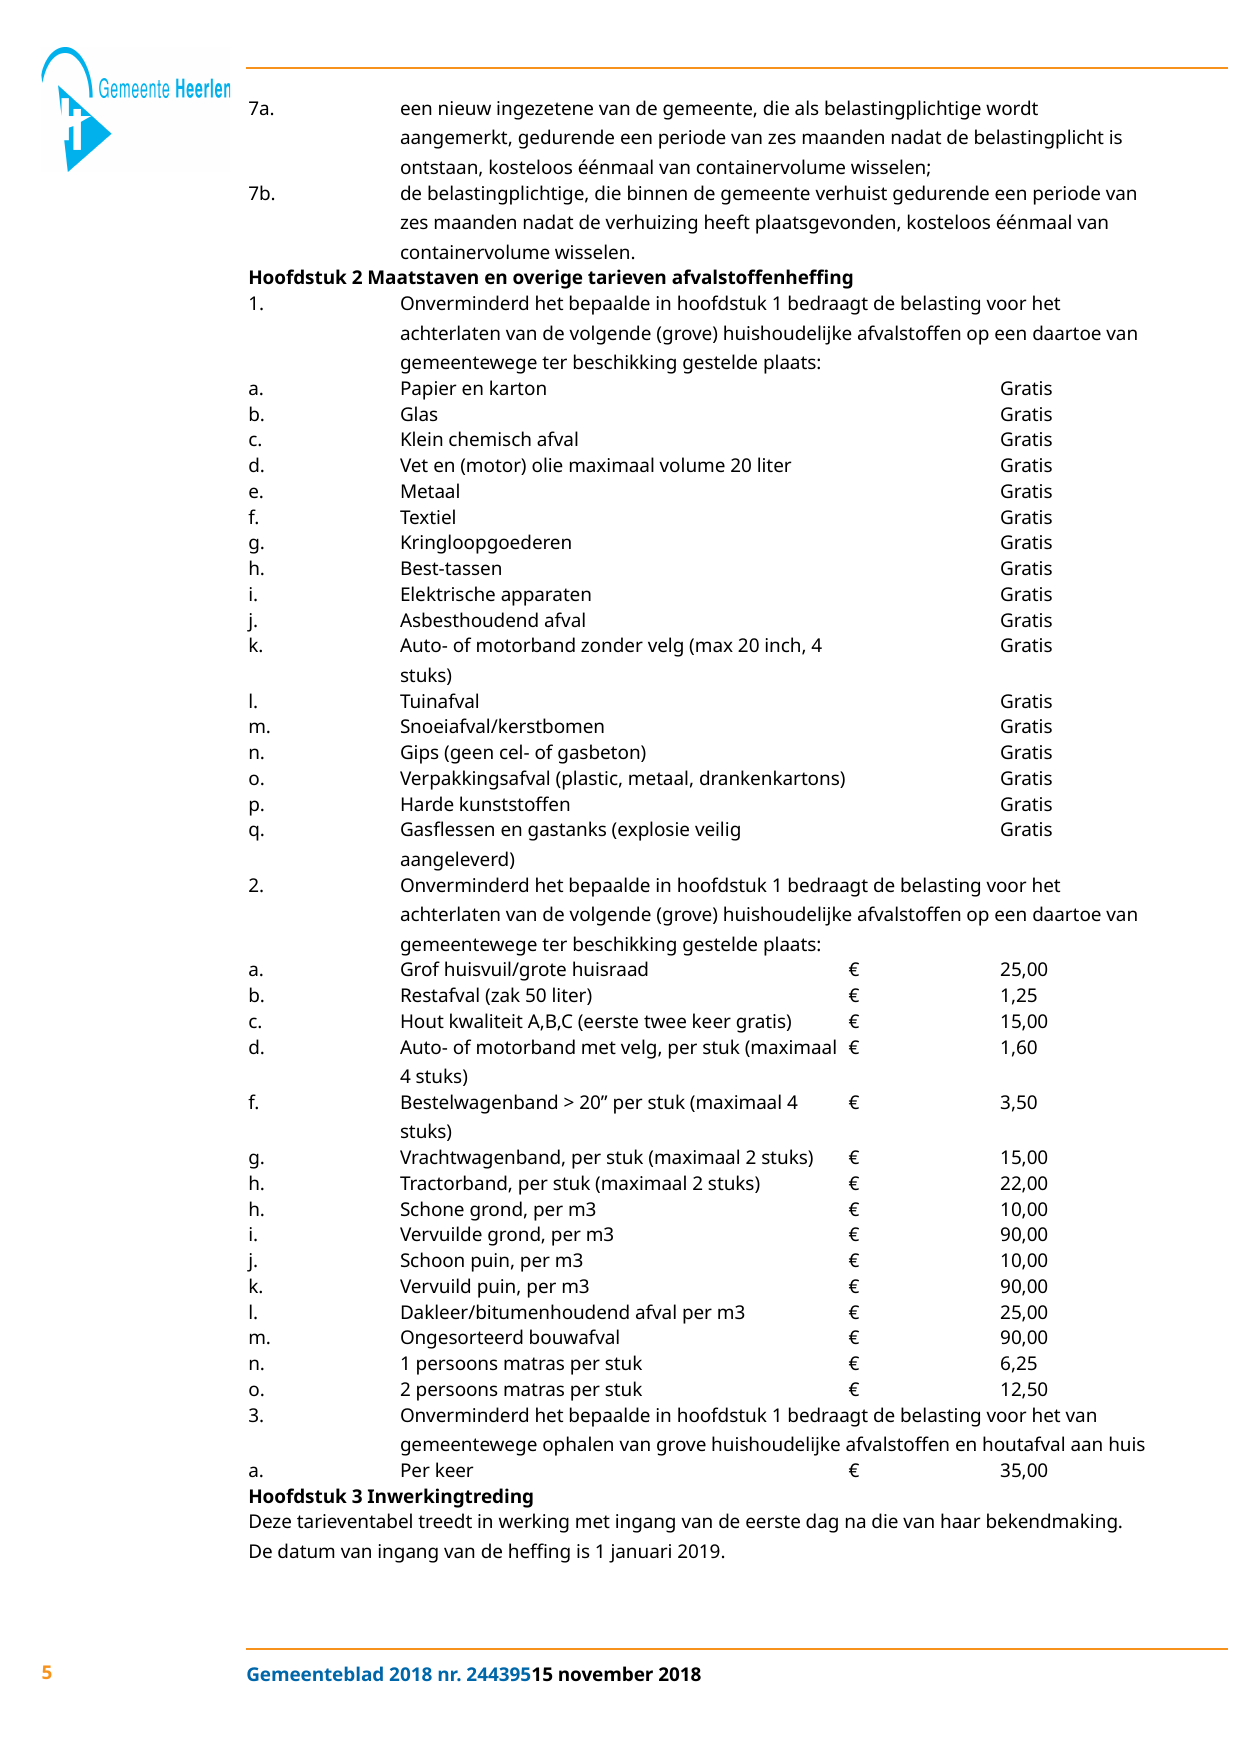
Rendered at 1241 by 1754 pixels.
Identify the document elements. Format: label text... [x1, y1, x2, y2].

table_cell Textiel [400, 504, 848, 529]
table_cell Grof huisvuil/grote huisraad [400, 957, 848, 982]
table_cell 25,00 [1000, 1299, 1152, 1324]
table_cell Gratis [1000, 791, 1152, 816]
table_cell Gratis [1000, 530, 1152, 555]
table_cell Gips (geen cel- of gasbeton) [400, 739, 848, 765]
table_cell g. [248, 530, 400, 555]
table_cell a. [248, 1457, 400, 1483]
table_cell € [848, 1008, 1000, 1034]
table_cell Gratis [1000, 453, 1152, 478]
table_cell Gratis [1000, 816, 1152, 872]
table_cell 7a. [248, 95, 400, 180]
table_cell € [848, 957, 1000, 982]
table_cell Gratis [1000, 765, 1152, 791]
table_cell Gratis [1000, 714, 1152, 739]
table_cell Schoon puin, per m3 [400, 1248, 848, 1273]
table_cell o. [248, 1376, 400, 1402]
table_cell € [848, 1350, 1000, 1376]
table_cell [848, 504, 1000, 529]
table_cell l. [248, 1299, 400, 1324]
table_cell n. [248, 739, 400, 765]
table_cell c. [248, 1008, 400, 1034]
table_cell Klein chemisch afval [400, 427, 848, 452]
table_cell 7b. [248, 180, 400, 264]
table_cell Gratis [1000, 607, 1152, 632]
table_cell Dakleer/bitumenhoudend afval per m3 [400, 1299, 848, 1324]
table_cell [848, 765, 1000, 791]
table_cell 12,50 [1000, 1376, 1152, 1402]
table_cell b. [248, 401, 400, 427]
table_cell [848, 791, 1000, 816]
table_cell € [848, 1273, 1000, 1299]
table_cell 90,00 [1000, 1273, 1152, 1299]
table_cell m. [248, 714, 400, 739]
table_cell [848, 739, 1000, 765]
table_cell Gratis [1000, 739, 1152, 765]
table_cell Gratis [1000, 504, 1152, 529]
table_cell 2. [248, 872, 400, 957]
table_cell Gratis [1000, 427, 1152, 452]
table_cell Onverminderd het bepaalde in hoofdstuk 1 bedraagt de belasting voor het van gemeentewege ophalen van grove huishoudelijke afvalstoffen en houtafval aan huis [400, 1402, 1152, 1457]
table_cell 25,00 [1000, 957, 1152, 982]
table_cell [848, 688, 1000, 713]
table_cell [848, 581, 1000, 607]
table_cell 15,00 [1000, 1008, 1152, 1034]
table_cell Gratis [1000, 688, 1152, 713]
table_cell 35,00 [1000, 1457, 1152, 1483]
table_cell een nieuw ingezetene van de gemeente, die als belastingplichtige wordt aangemerkt, gedurende een periode van zes maanden nadat de belastingplicht is ontstaan, kosteloos éénmaal van containervolume wisselen; [400, 95, 1152, 180]
table_cell Hoofdstuk 2 Maatstaven en overige tarieven afvalstoffenheffing [248, 265, 1152, 290]
table_cell l. [248, 688, 400, 713]
table_cell Tuinafval [400, 688, 848, 713]
table_cell 6,25 [1000, 1350, 1152, 1376]
table_cell Asbesthoudend afval [400, 607, 848, 632]
table_cell a. [248, 375, 400, 401]
table_cell 90,00 [1000, 1222, 1152, 1247]
table_cell [848, 714, 1000, 739]
picture [41, 47, 231, 172]
table_cell [848, 478, 1000, 504]
table_cell € [848, 1170, 1000, 1196]
table_cell n. [248, 1350, 400, 1376]
table_cell € [848, 1457, 1000, 1483]
table_cell Gratis [1000, 633, 1152, 688]
table_cell Best-tassen [400, 555, 848, 581]
table_cell Vet en (motor) olie maximaal volume 20 liter [400, 453, 848, 478]
table_cell [848, 633, 1000, 688]
table_cell € [848, 1034, 1000, 1089]
table_cell Kringloopgoederen [400, 530, 848, 555]
table_cell [848, 555, 1000, 581]
table_cell € [848, 1376, 1000, 1402]
table_cell [848, 530, 1000, 555]
table_cell Restafval (zak 50 liter) [400, 983, 848, 1008]
table_cell Vrachtwagenband, per stuk (maximaal 2 stuks) [400, 1145, 848, 1170]
table_cell 3. [248, 1402, 400, 1457]
table_cell h. [248, 1196, 400, 1222]
table_cell q. [248, 816, 400, 872]
table_cell Bestelwagenband > 20” per stuk (maximaal 4 stuks) [400, 1089, 848, 1144]
table_cell Snoeiafval/kerstbomen [400, 714, 848, 739]
table_cell Glas [400, 401, 848, 427]
table_cell c. [248, 427, 400, 452]
table_cell 1,25 [1000, 983, 1152, 1008]
table_cell 15,00 [1000, 1145, 1152, 1170]
table_cell Auto- of motorband met velg, per stuk (maximaal 4 stuks) [400, 1034, 848, 1089]
picture [41, 47, 58, 70]
table_cell € [848, 1145, 1000, 1170]
table_cell [848, 427, 1000, 452]
table_cell Hoofdstuk 3 Inwerkingtreding [248, 1483, 1152, 1508]
table_cell f. [248, 504, 400, 529]
table_cell g. [248, 1145, 400, 1170]
table_cell € [848, 1222, 1000, 1247]
table_cell Vervuild puin, per m3 [400, 1273, 848, 1299]
table_cell Onverminderd het bepaalde in hoofdstuk 1 bedraagt de belasting voor het achterlaten van de volgende (grove) huishoudelijke afvalstoffen op een daartoe van gemeentewege ter beschikking gestelde plaats: [400, 290, 1152, 375]
table_cell [848, 375, 1000, 401]
table_cell Schone grond, per m3 [400, 1196, 848, 1222]
table_cell 90,00 [1000, 1325, 1152, 1350]
table_cell [848, 453, 1000, 478]
table_cell Auto- of motorband zonder velg (max 20 inch, 4 stuks) [400, 633, 848, 688]
table_cell Harde kunststoffen [400, 791, 848, 816]
table_cell 1 persoons matras per stuk [400, 1350, 848, 1376]
table_cell € [848, 1248, 1000, 1273]
table_cell Gratis [1000, 478, 1152, 504]
table_cell Ongesorteerd bouwafval [400, 1325, 848, 1350]
table_cell 1. [248, 290, 400, 375]
table_cell € [848, 1325, 1000, 1350]
table_cell e. [248, 478, 400, 504]
table_cell f. [248, 1089, 400, 1144]
table_cell h. [248, 1170, 400, 1196]
table_cell Onverminderd het bepaalde in hoofdstuk 1 bedraagt de belasting voor het achterlaten van de volgende (grove) huishoudelijke afvalstoffen op een daartoe van gemeentewege ter beschikking gestelde plaats: [400, 872, 1152, 957]
table_cell o. [248, 765, 400, 791]
table_cell Metaal [400, 478, 848, 504]
table_cell Papier en karton [400, 375, 848, 401]
table_cell 1,60 [1000, 1034, 1152, 1089]
table_cell 10,00 [1000, 1196, 1152, 1222]
table_cell € [848, 1299, 1000, 1324]
table_cell Gasflessen en gastanks (explosie veilig aangeleverd) [400, 816, 848, 872]
table_cell Vervuilde grond, per m3 [400, 1222, 848, 1247]
table_cell Gratis [1000, 555, 1152, 581]
table_cell € [848, 1089, 1000, 1144]
table_cell [848, 401, 1000, 427]
table_cell i. [248, 581, 400, 607]
table_cell a. [248, 957, 400, 982]
table_cell Hout kwaliteit A,B,C (eerste twee keer gratis) [400, 1008, 848, 1034]
table_cell de belastingplichtige, die binnen de gemeente verhuist gedurende een periode van zes maanden nadat de verhuizing heeft plaatsgevonden, kosteloos éénmaal van containervolume wisselen. [400, 180, 1152, 264]
table_cell Tractorband, per stuk (maximaal 2 stuks) [400, 1170, 848, 1196]
table_cell 2 persoons matras per stuk [400, 1376, 848, 1402]
table_cell Per keer [400, 1457, 848, 1483]
table_cell Deze tarieventabel treedt in werking met ingang van de eerste dag na die van haar bekendmaking. De datum van ingang van de heffing is 1 januari 2019. [248, 1509, 1152, 1564]
table_cell Verpakkingsafval (plastic, metaal, drankenkartons) [400, 765, 848, 791]
table_cell € [848, 983, 1000, 1008]
table_cell k. [248, 1273, 400, 1299]
table_cell j. [248, 607, 400, 632]
table_cell [848, 816, 1000, 872]
table_cell p. [248, 791, 400, 816]
table_cell j. [248, 1248, 400, 1273]
table_cell 3,50 [1000, 1089, 1152, 1144]
table_cell 22,00 [1000, 1170, 1152, 1196]
table_cell h. [248, 555, 400, 581]
table_cell € [848, 1196, 1000, 1222]
table_cell m. [248, 1325, 400, 1350]
table_cell Elektrische apparaten [400, 581, 848, 607]
table_cell d. [248, 1034, 400, 1089]
table_cell i. [248, 1222, 400, 1247]
table_cell k. [248, 633, 400, 688]
table_cell Gratis [1000, 401, 1152, 427]
table_cell d. [248, 453, 400, 478]
table_cell [848, 607, 1000, 632]
table_cell 10,00 [1000, 1248, 1152, 1273]
table_cell b. [248, 983, 400, 1008]
table_cell Gratis [1000, 581, 1152, 607]
table_cell Gratis [1000, 375, 1152, 401]
